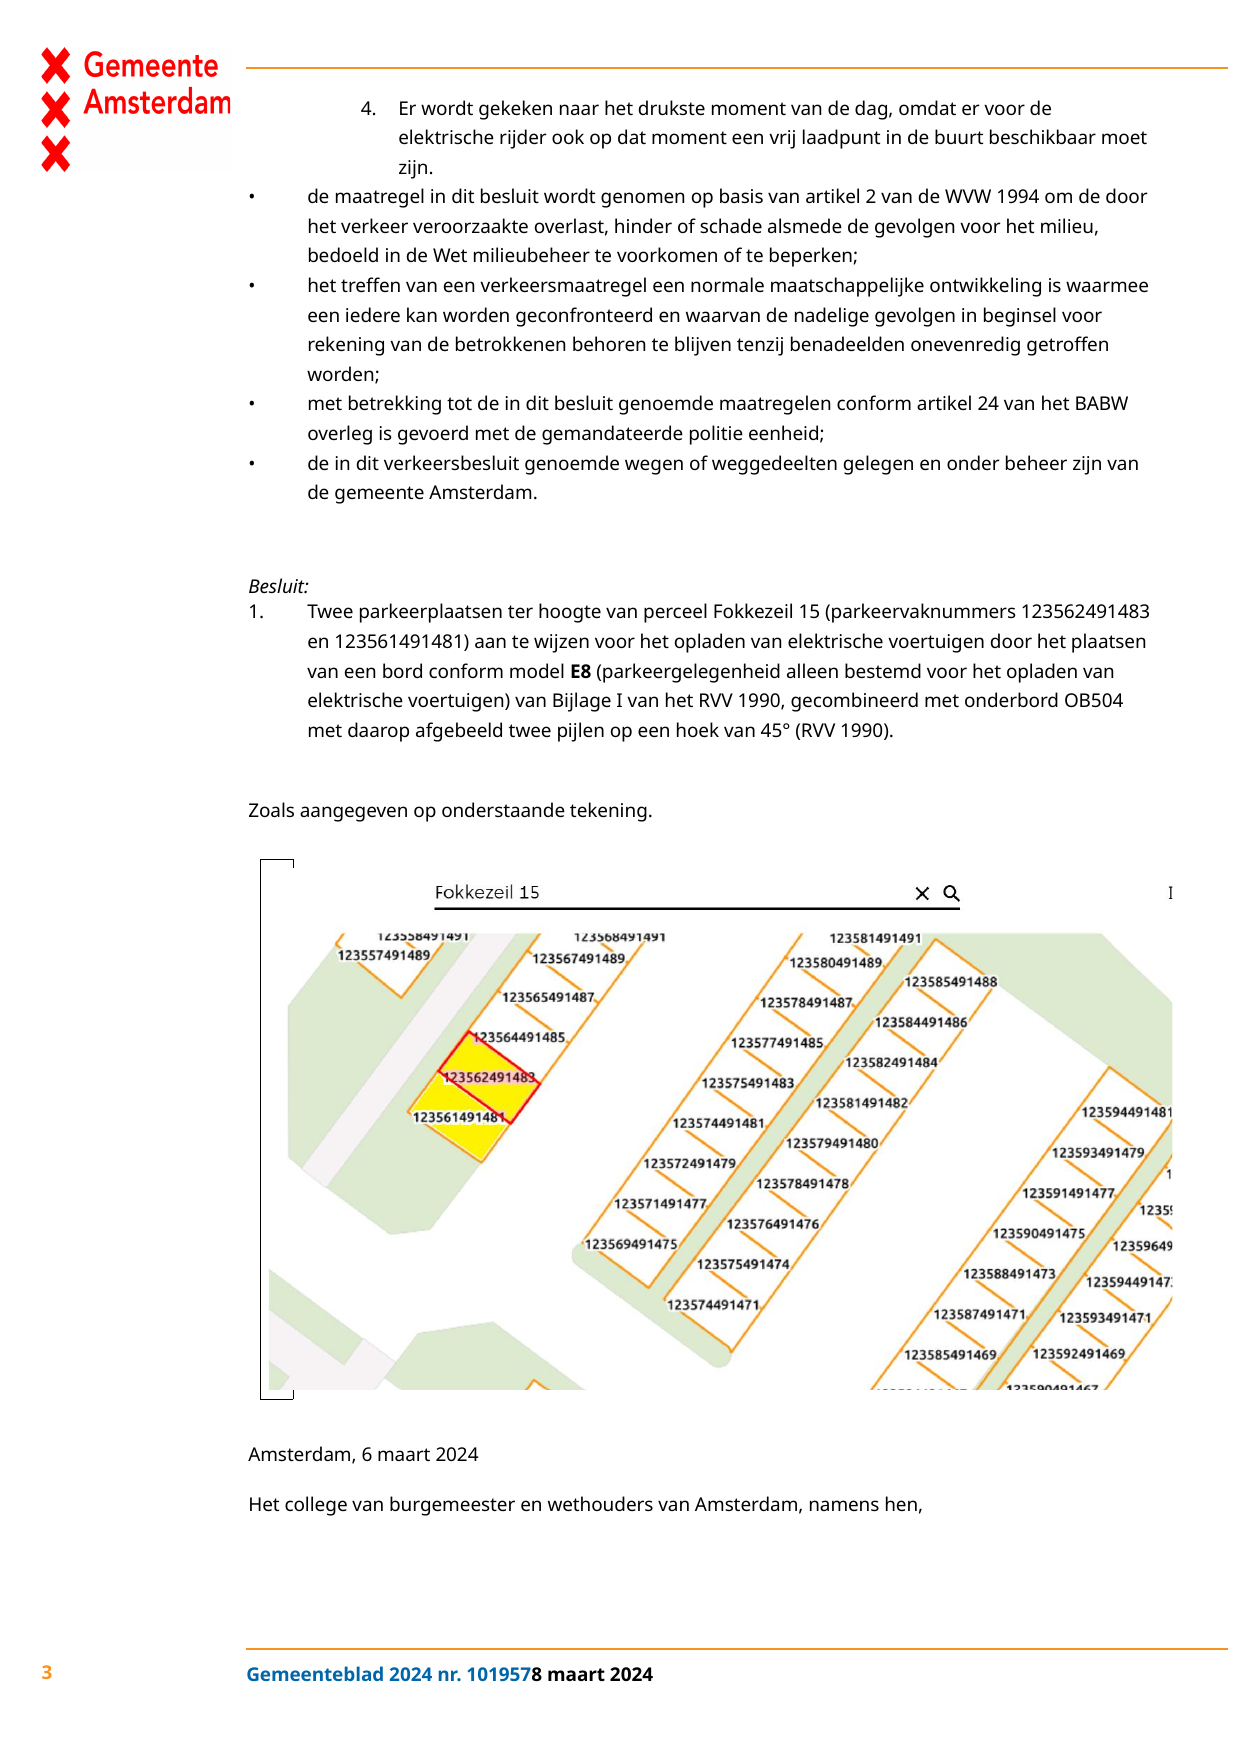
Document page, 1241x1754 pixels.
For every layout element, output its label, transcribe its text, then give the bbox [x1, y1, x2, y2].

text Het college van burgemeester en wethouders van Amsterdam, namens hen, [248, 1491, 1152, 1517]
list met betrekking tot de in dit besluit genoemde maatregelen conform artikel 24 van het BABW overleg is gevoerd met de gemandateerde politie eenheid; [248, 391, 1152, 446]
text Amsterdam, 6 maart 2024 [248, 1441, 1152, 1467]
picture [268, 868, 1173, 1390]
picture [41, 47, 231, 172]
list Er wordt gekeken naar het drukste moment van de dag, omdat er voor de elektrische rijder ook op dat moment een vrij laadpunt in de buurt beschikbaar moet zijn. [361, 95, 1152, 180]
list het treffen van een verkeersmaatregel een normale maatschappelijke ontwikkeling is waarmee een iedere kan worden geconfronteerd en waarvan de nadelige gevolgen in beginsel voor rekening van de betrokkenen behoren te blijven tenzij benadeelden onevenredig getroffen worden; [248, 272, 1152, 387]
list de in dit verkeersbesluit genoemde wegen of weggedeelten gelegen en onder beheer zijn van de gemeente Amsterdam. [248, 450, 1152, 505]
text Zoals aangegeven op onderstaande tekening. [248, 797, 1152, 823]
text Besluit: [248, 573, 1152, 599]
list Twee parkeerplaatsen ter hoogte van perceel Fokkezeil 15 (parkeervaknummers 123562491483 en 123561491481) aan te wijzen voor het opladen van elektrische voertuigen door het plaatsen van een bord conform model E8 (parkeergelegenheid alleen bestemd voor het opladen van elektrische voertuigen) van Bijlage I van het RVV 1990, gecombineerd met onderbord OB504 met daarop afgebeeld twee pijlen op een hoek van 45° (RVV 1990). [248, 599, 1152, 743]
list de maatregel in dit besluit wordt genomen op basis van artikel 2 van de WVW 1994 om de door het verkeer veroorzaakte overlast, hinder of schade alsmede de gevolgen voor het milieu, bedoeld in de Wet milieubeheer te voorkomen of te beperken; [248, 183, 1152, 268]
